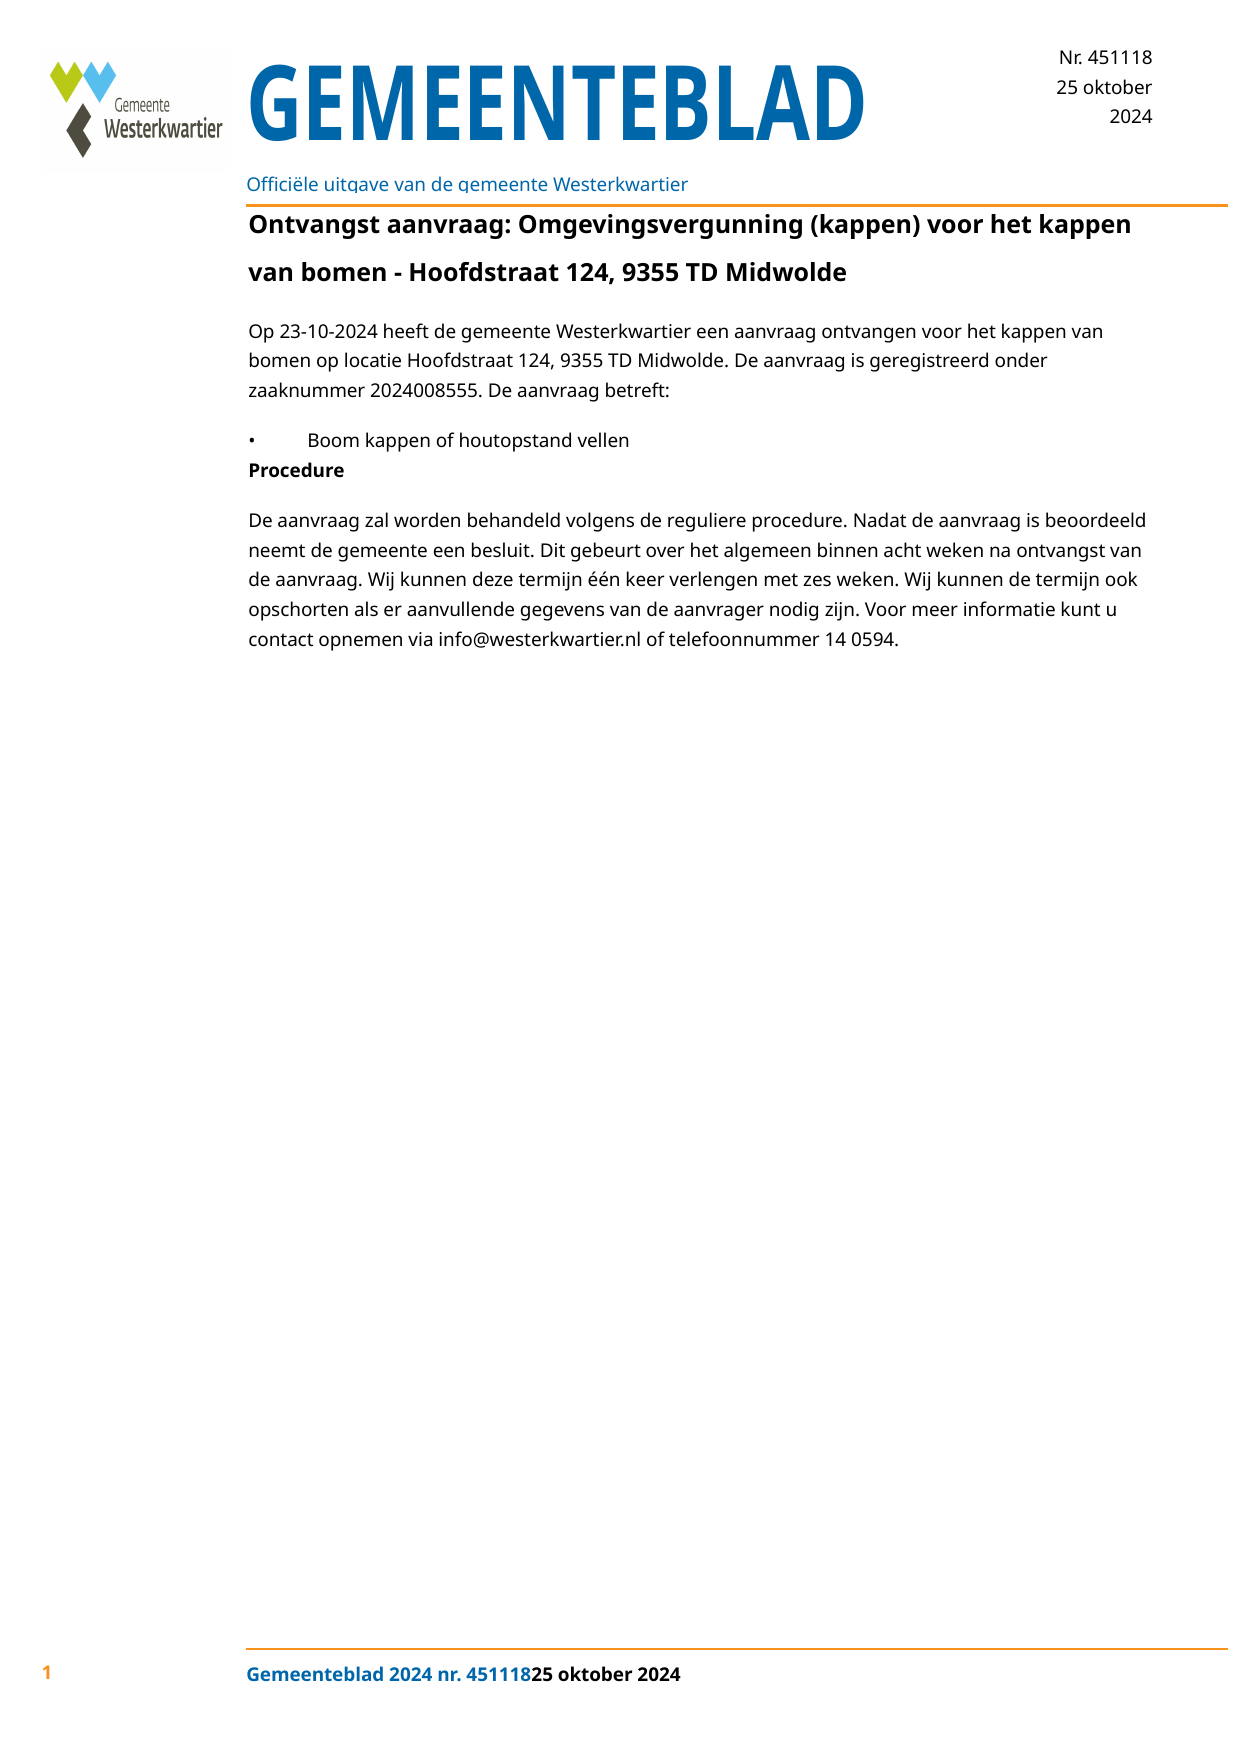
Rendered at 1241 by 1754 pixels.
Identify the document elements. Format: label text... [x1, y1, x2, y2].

list Boom kappen of houtopstand vellen [248, 427, 1152, 453]
text Procedure [248, 457, 1152, 483]
picture [41, 47, 231, 172]
text Op 23-10-2024 heeft de gemeente Westerkwartier een aanvraag ontvangen voor het kappen van bomen op locatie Hoofdstraat 124, 9355 TD Midwolde. De aanvraag is geregistreerd onder zaaknummer 2024008555. De aanvraag betreft: [248, 318, 1152, 403]
text Ontvangst aanvraag: Omgevingsvergunning (kappen) voor het kappen van bomen - Hoofdstraat 124, 9355 TD Midwolde [248, 207, 1152, 288]
text De aanvraag zal worden behandeld volgens de reguliere procedure. Nadat de aanvraag is beoordeeld neemt de gemeente een besluit. Dit gebeurt over het algemeen binnen acht weken na ontvangst van de aanvraag. Wij kunnen deze termijn één keer verlengen met zes weken. Wij kunnen de termijn ook opschorten als er aanvullende gegevens van de aanvrager nodig zijn. Voor meer informatie kunt u contact opnemen via info@westerkwartier.nl of telefoonnummer 14 0594. [248, 507, 1152, 652]
